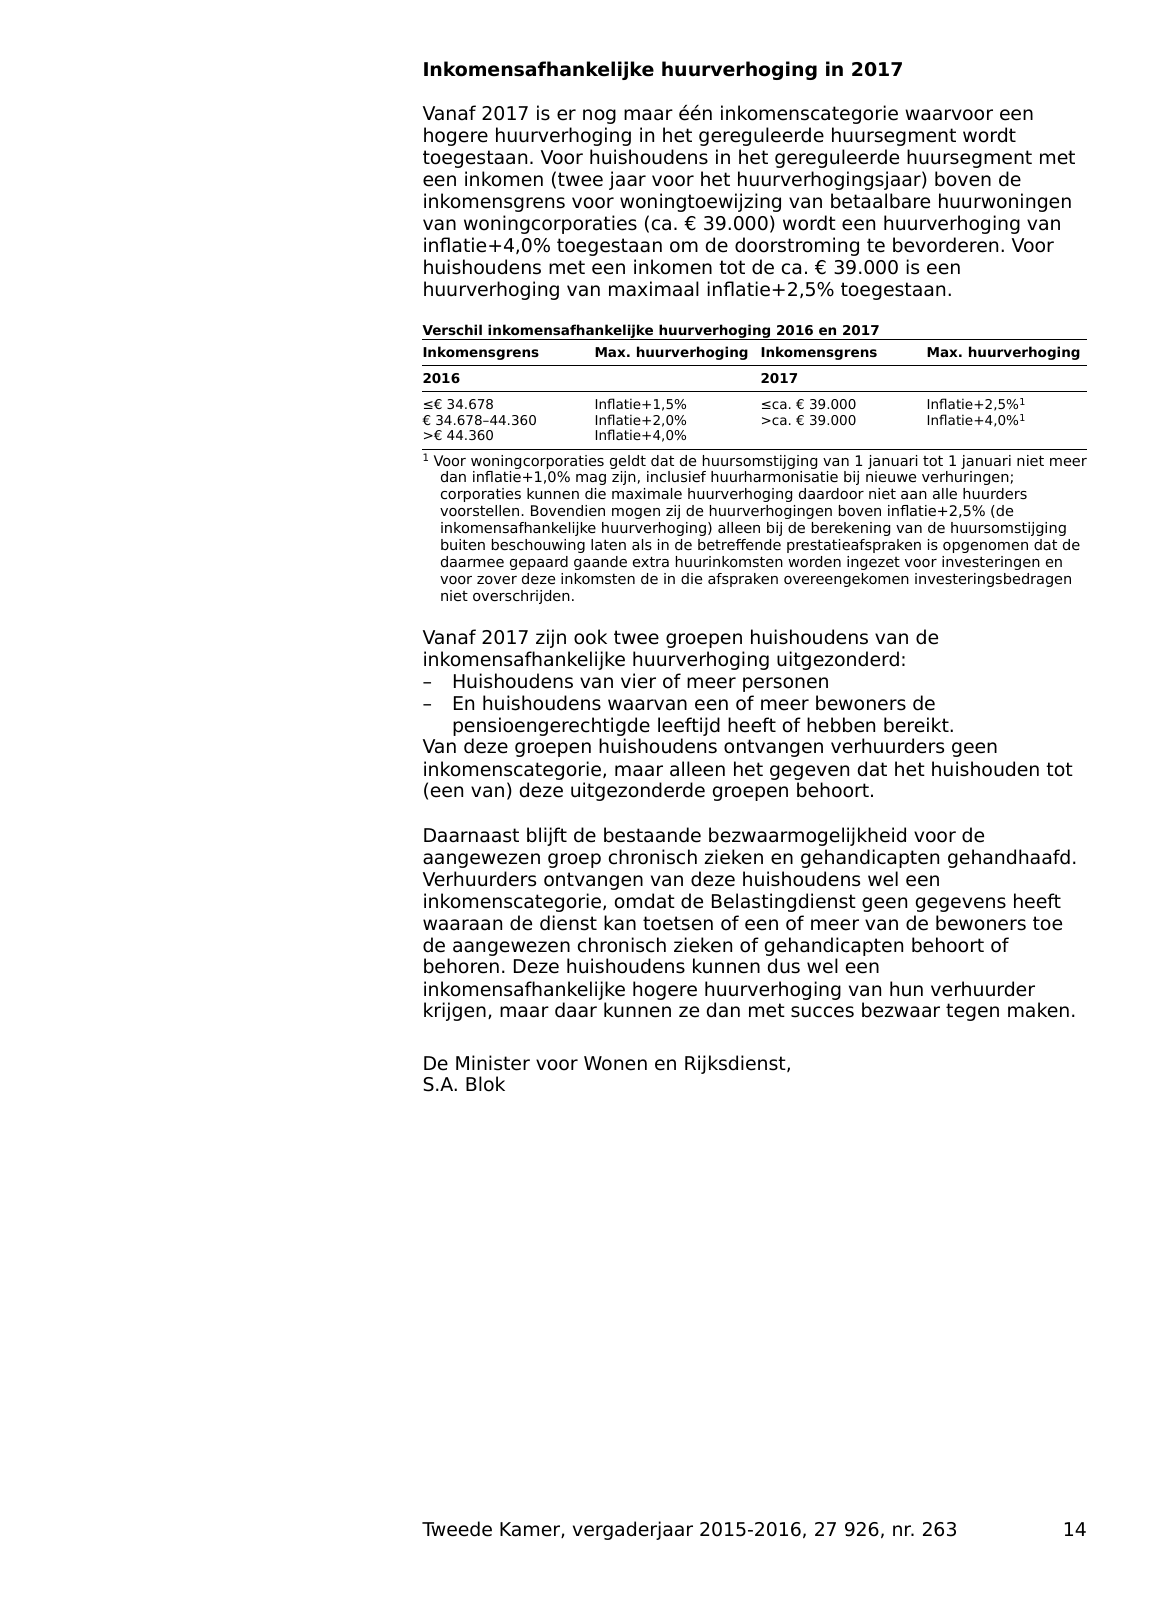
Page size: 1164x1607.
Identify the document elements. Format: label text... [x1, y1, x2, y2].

table_cell >ca. € 39.000 [754, 413, 921, 428]
table_cell Max. huurverhoging [588, 340, 754, 365]
table_cell Inflatie+1,5% [588, 392, 754, 412]
table_cell Inkomensgrens [754, 340, 921, 365]
table_cell ≤ca. € 39.000 [754, 392, 921, 412]
text Vanaf 2017 zijn ook twee groepen huishoudens van de inkomensafhankelijke huurverhoging uitgezonderd: [422, 627, 1087, 671]
table_cell [754, 428, 921, 448]
text De Minister voor Wonen en Rijksdienst, S.A. Blok [422, 1052, 1087, 1096]
table_cell 1 Voor woningcorporaties geldt dat de huursomstijging van 1 januari tot 1 januari niet meer dan inflatie+1,0% mag zijn, inclusief huurharmonisatie bij nieuwe verhuringen; corporaties kunnen die maximale huurverhoging daardoor niet aan alle huurders voorstellen. Bovendien mogen zij de huurverhogingen boven inflatie+2,5% (de inkomensafhankelijke huurverhoging) alleen bij de berekening van de huursomstijging buiten beschouwing laten als in de betreffende prestatieafspraken is opgenomen dat de daarmee gepaard gaande extra huurinkomsten worden ingezet voor investeringen en voor zover deze inkomsten de in die afspraken overeengekomen investeringsbedragen niet overschrijden. [422, 450, 1087, 604]
table_cell € 34.678–44.360 [422, 413, 588, 428]
table_cell [921, 366, 1087, 391]
table_cell Inkomensgrens [422, 340, 588, 365]
table_cell [588, 366, 754, 391]
table_cell 2017 [754, 366, 921, 391]
subtitle Inkomensafhankelijke huurverhoging in 2017 [422, 59, 1087, 81]
text Vanaf 2017 is er nog maar één inkomenscategorie waarvoor een hogere huurverhoging in het gereguleerde huursegment wordt toegestaan. Voor huishoudens in het gereguleerde huursegment met een inkomen (twee jaar voor het huurverhogingsjaar) boven de inkomensgrens voor woningtoewijzing van betaalbare huurwoningen van woningcorporaties (ca. € 39.000) wordt een huurverhoging van inflatie+4,0% toegestaan om de doorstroming te bevorderen. Voor huishoudens met een inkomen tot de ca. € 39.000 is een huurverhoging van maximaal inflatie+2,5% toegestaan. [422, 103, 1087, 301]
table_cell Inflatie+4,0%1 [921, 413, 1087, 428]
table_cell [921, 428, 1087, 448]
table_cell ≤€ 34.678 [422, 392, 588, 412]
table_header Verschil inkomensafhankelijke huurverhoging 2016 en 2017 [422, 323, 1087, 339]
text Van deze groepen huishoudens ontvangen verhuurders geen inkomenscategorie, maar alleen het gegeven dat het huishouden tot (een van) deze uitgezonderde groepen behoort. [422, 736, 1087, 802]
table_cell >€ 44.360 [422, 428, 588, 448]
table_cell Inflatie+2,0% [588, 413, 754, 428]
table_cell Inflatie+2,5%1 [921, 392, 1087, 412]
text – Huishoudens van vier of meer personen [422, 671, 1087, 692]
table_cell Max. huurverhoging [921, 340, 1087, 365]
table_cell 2016 [422, 366, 588, 391]
text – En huishoudens waarvan een of meer bewoners de pensioengerechtigde leeftijd heeft of hebben bereikt. [422, 692, 1087, 736]
text Daarnaast blijft de bestaande bezwaarmogelijkheid voor de aangewezen groep chronisch zieken en gehandicapten gehandhaafd. Verhuurders ontvangen van deze huishoudens wel een inkomenscategorie, omdat de Belastingdienst geen gegevens heeft waaraan de dienst kan toetsen of een of meer van de bewoners toe de aangewezen chronisch zieken of gehandicapten behoort of behoren. Deze huishoudens kunnen dus wel een inkomensafhankelijke hogere huurverhoging van hun verhuurder krijgen, maar daar kunnen ze dan met succes bezwaar tegen maken. [422, 824, 1087, 1022]
table_cell Inflatie+4,0% [588, 428, 754, 448]
